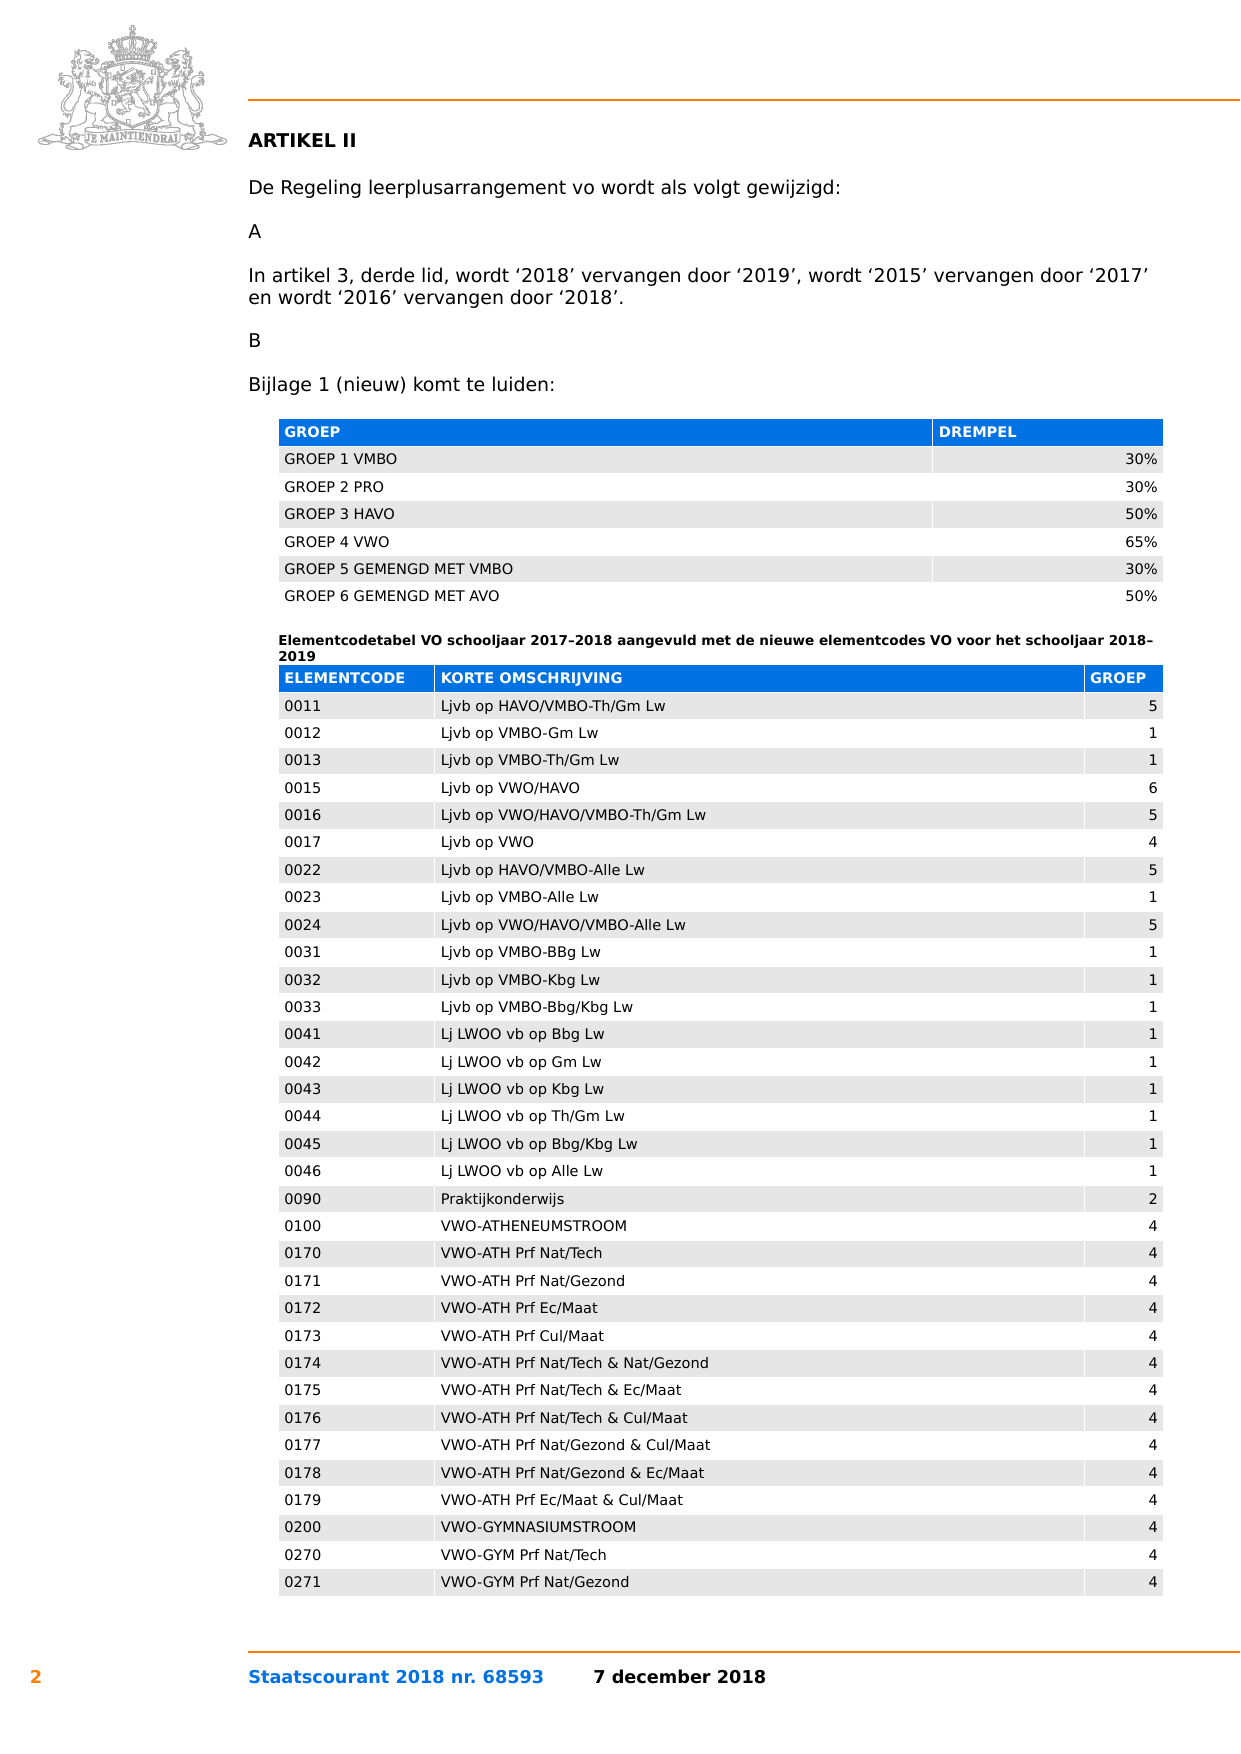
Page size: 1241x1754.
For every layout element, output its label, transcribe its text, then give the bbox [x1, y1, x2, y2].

table_cell 0032 [279, 967, 434, 993]
table_cell 50% [933, 501, 1163, 528]
table_cell VWO-GYMNASIUMSTROOM [435, 1515, 1084, 1541]
table_header Elementcodetabel VO schooljaar 2017–2018 aangevuld met de nieuwe elementcodes VO voor het schooljaar 2018–2019 [278, 633, 1163, 664]
table_cell Lj LWOO vb op Bbg/Kbg Lw [435, 1131, 1084, 1157]
table_cell 0172 [279, 1295, 434, 1322]
table_cell 4 [1085, 1487, 1163, 1513]
table_cell 0175 [279, 1378, 434, 1404]
table_cell 5 [1085, 912, 1163, 938]
table_cell VWO-ATH Prf Cul/Maat [435, 1323, 1084, 1349]
table_cell 0015 [279, 775, 434, 801]
table_cell 4 [1085, 1213, 1163, 1239]
table_cell 0171 [279, 1268, 434, 1294]
table_cell 0043 [279, 1076, 434, 1103]
table_cell 1 [1085, 885, 1163, 911]
table_cell 50% [933, 584, 1163, 610]
table_cell Ljvb op VMBO-Th/Gm Lw [435, 748, 1084, 774]
table_cell 0271 [279, 1569, 434, 1596]
table_cell 1 [1085, 720, 1163, 746]
table_cell 30% [933, 447, 1163, 473]
table_cell 0170 [279, 1241, 434, 1267]
table_cell 4 [1085, 1350, 1163, 1377]
table_cell 30% [933, 556, 1163, 582]
table_cell 1 [1085, 1159, 1163, 1185]
table_cell 0174 [279, 1350, 434, 1377]
table_cell Ljvb op HAVO/VMBO-Alle Lw [435, 857, 1084, 883]
table_cell GROEP 2 PRO [279, 474, 932, 500]
table_cell 1 [1085, 1049, 1163, 1075]
table_cell VWO-ATH Prf Nat/Gezond & Ec/Maat [435, 1460, 1084, 1486]
table_cell 4 [1085, 1241, 1163, 1267]
table_cell VWO-ATH Prf Nat/Tech & Nat/Gezond [435, 1350, 1084, 1377]
table_cell 5 [1085, 802, 1163, 829]
table_cell 4 [1085, 1323, 1163, 1349]
table_cell 0046 [279, 1159, 434, 1185]
table_cell 6 [1085, 775, 1163, 801]
table_cell 5 [1085, 857, 1163, 883]
subtitle ARTIKEL II [248, 130, 1163, 152]
table_cell 0013 [279, 748, 434, 774]
table_cell VWO-GYM Prf Nat/Tech [435, 1542, 1084, 1568]
table_cell Ljvb op VMBO-BBg Lw [435, 939, 1084, 966]
table_cell Lj LWOO vb op Gm Lw [435, 1049, 1084, 1075]
table_cell 4 [1085, 1268, 1163, 1294]
table_cell 0031 [279, 939, 434, 966]
table_cell GROEP 5 GEMENGD MET VMBO [279, 556, 932, 582]
table_cell 65% [933, 529, 1163, 555]
table_cell 4 [1085, 1515, 1163, 1541]
table_cell VWO-ATH Prf Ec/Maat & Cul/Maat [435, 1487, 1084, 1513]
text Bijlage 1 (nieuw) komt te luiden: [248, 374, 1163, 396]
table_cell GROEP 4 VWO [279, 529, 932, 555]
table_cell VWO-ATH Prf Nat/Tech & Ec/Maat [435, 1378, 1084, 1404]
table_cell 0045 [279, 1131, 434, 1157]
table_cell 1 [1085, 1104, 1163, 1130]
table_cell VWO-ATH Prf Nat/Gezond [435, 1268, 1084, 1294]
table_cell 0012 [279, 720, 434, 746]
table_cell 1 [1085, 994, 1163, 1020]
table_cell 0100 [279, 1213, 434, 1239]
table_cell ELEMENTCODE [279, 665, 434, 692]
table_cell VWO-ATH Prf Nat/Tech & Cul/Maat [435, 1405, 1084, 1431]
table_cell Ljvb op VMBO-Gm Lw [435, 720, 1084, 746]
table_cell 0044 [279, 1104, 434, 1130]
table_cell Ljvb op VWO [435, 830, 1084, 856]
table_cell 4 [1085, 830, 1163, 856]
table_cell 0176 [279, 1405, 434, 1431]
table_cell GROEP 6 GEMENGD MET AVO [279, 584, 932, 610]
table_cell 4 [1085, 1295, 1163, 1322]
table_cell VWO-GYM Prf Nat/Gezond [435, 1569, 1084, 1596]
table_cell 0023 [279, 885, 434, 911]
table_cell Lj LWOO vb op Th/Gm Lw [435, 1104, 1084, 1130]
table_cell GROEP 3 HAVO [279, 501, 932, 528]
table_cell Lj LWOO vb op Alle Lw [435, 1159, 1084, 1185]
table_cell 0200 [279, 1515, 434, 1541]
table_cell GROEP 1 VMBO [279, 447, 932, 473]
table_cell Ljvb op VMBO-Alle Lw [435, 885, 1084, 911]
table_cell 1 [1085, 1076, 1163, 1103]
table_cell 0011 [279, 693, 434, 719]
table_cell 4 [1085, 1378, 1163, 1404]
table_cell 0179 [279, 1487, 434, 1513]
picture [38, 25, 227, 150]
table_cell 0270 [279, 1542, 434, 1568]
text De Regeling leerplusarrangement vo wordt als volgt gewijzigd: [248, 177, 1163, 199]
table_cell VWO-ATH Prf Ec/Maat [435, 1295, 1084, 1322]
table_cell 0017 [279, 830, 434, 856]
table_cell 0016 [279, 802, 434, 829]
table_header DREMPEL [933, 419, 1163, 446]
table_cell 4 [1085, 1433, 1163, 1459]
table_header GROEP [279, 419, 932, 446]
table_cell 0024 [279, 912, 434, 938]
table_cell 4 [1085, 1460, 1163, 1486]
table_cell Lj LWOO vb op Bbg Lw [435, 1021, 1084, 1048]
table_cell 0042 [279, 1049, 434, 1075]
table_cell VWO-ATH Prf Nat/Tech [435, 1241, 1084, 1267]
table_cell 4 [1085, 1542, 1163, 1568]
text In artikel 3, derde lid, wordt ‘2018’ vervangen door ‘2019’, wordt ‘2015’ vervangen door ‘2017’ en wordt ‘2016’ vervangen door ‘2018’. [248, 264, 1163, 308]
table_cell KORTE OMSCHRIJVING [435, 665, 1084, 692]
table_cell Ljvb op VWO/HAVO [435, 775, 1084, 801]
table_cell 0090 [279, 1186, 434, 1212]
table_cell 0177 [279, 1433, 434, 1459]
table_cell 0173 [279, 1323, 434, 1349]
table_cell 5 [1085, 693, 1163, 719]
table_cell 0033 [279, 994, 434, 1020]
text B [248, 330, 1163, 352]
table_cell 0022 [279, 857, 434, 883]
table_cell Ljvb op VMBO-Bbg/Kbg Lw [435, 994, 1084, 1020]
table_cell 1 [1085, 748, 1163, 774]
table_cell Ljvb op HAVO/VMBO-Th/Gm Lw [435, 693, 1084, 719]
table_cell 1 [1085, 967, 1163, 993]
text A [248, 221, 1163, 243]
table_cell 1 [1085, 939, 1163, 966]
table_cell Lj LWOO vb op Kbg Lw [435, 1076, 1084, 1103]
table_cell 2 [1085, 1186, 1163, 1212]
table_cell Ljvb op VWO/HAVO/VMBO-Th/Gm Lw [435, 802, 1084, 829]
table_cell VWO-ATH Prf Nat/Gezond & Cul/Maat [435, 1433, 1084, 1459]
table_cell Ljvb op VWO/HAVO/VMBO-Alle Lw [435, 912, 1084, 938]
table_cell 0178 [279, 1460, 434, 1486]
table_cell Ljvb op VMBO-Kbg Lw [435, 967, 1084, 993]
table_cell 4 [1085, 1569, 1163, 1596]
table_cell VWO-ATHENEUMSTROOM [435, 1213, 1084, 1239]
table_cell 4 [1085, 1405, 1163, 1431]
table_cell 1 [1085, 1021, 1163, 1048]
table_cell GROEP [1085, 665, 1163, 692]
table_cell 0041 [279, 1021, 434, 1048]
table_cell 1 [1085, 1131, 1163, 1157]
table_cell 30% [933, 474, 1163, 500]
table_cell Praktijkonderwijs [435, 1186, 1084, 1212]
